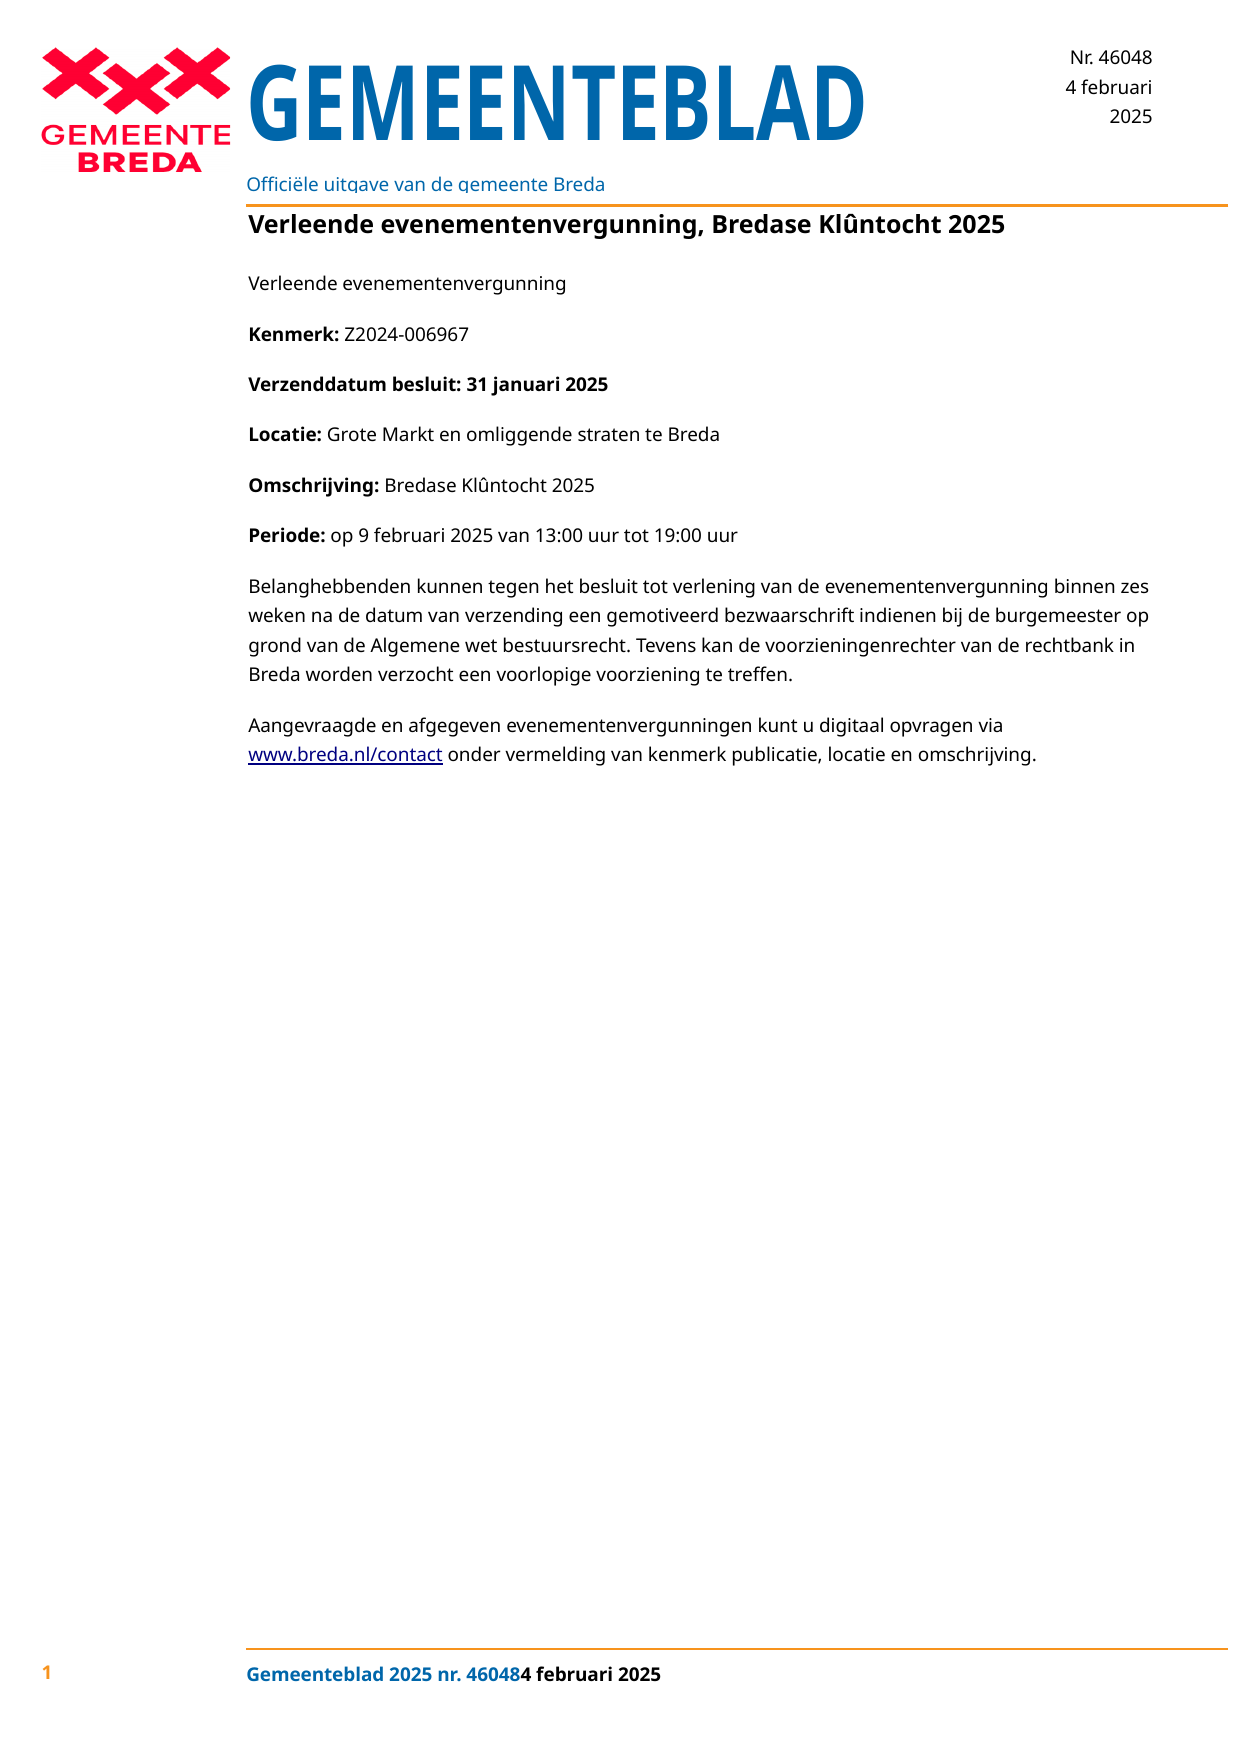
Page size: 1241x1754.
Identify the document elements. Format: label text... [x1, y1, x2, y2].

text Aangevraagde en afgegeven evenementenvergunningen kunt u digitaal opvragen via www.breda.nl/contact onder vermelding van kenmerk publicatie, locatie en omschrijving. [248, 712, 1152, 767]
text Kenmerk: Z2024-006967 [248, 321, 1152, 346]
text Locatie: Grote Markt en omliggende straten te Breda [248, 422, 1152, 447]
picture [41, 47, 231, 172]
text Belanghebbenden kunnen tegen het besluit tot verlening van de evenementenvergunning binnen zes weken na de datum van verzending een gemotiveerd bezwaarschrift indienen bij de burgemeester op grond van de Algemene wet bestuursrecht. Tevens kan de voorzieningenrechter van de rechtbank in Breda worden verzocht een voorlopige voorziening te treffen. [248, 573, 1152, 687]
text Periode: op 9 februari 2025 van 13:00 uur tot 19:00 uur [248, 522, 1152, 548]
text Verleende evenementenvergunning [248, 270, 1152, 296]
text Verleende evenementenvergunning, Bredase Klûntocht 2025 [248, 207, 1152, 241]
text Omschrijving: Bredase Klûntocht 2025 [248, 472, 1152, 498]
text Verzenddatum besluit: 31 januari 2025 [248, 371, 1152, 397]
